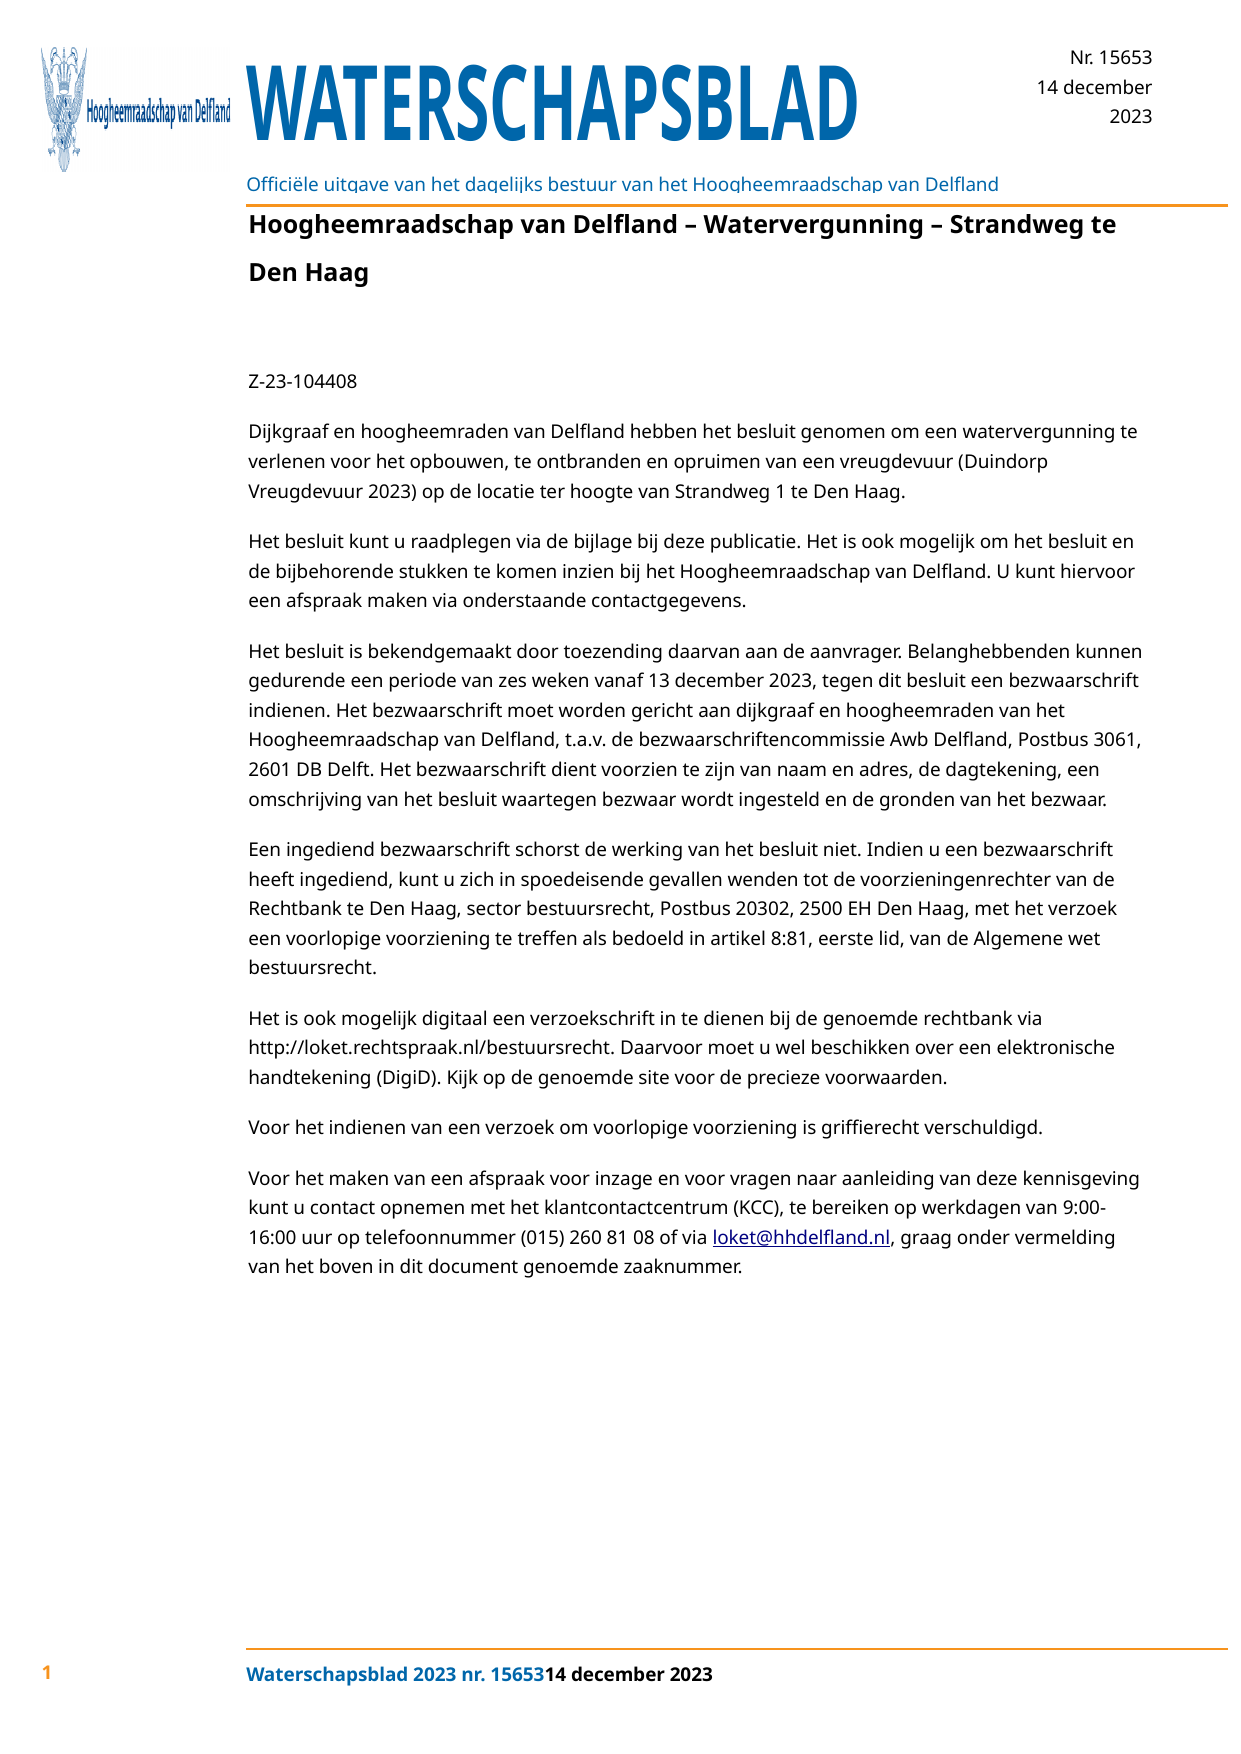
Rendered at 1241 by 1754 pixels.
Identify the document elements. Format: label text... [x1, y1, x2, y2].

text Voor het indienen van een verzoek om voorlopige voorziening is griffierecht verschuldigd. [248, 1114, 1152, 1140]
text Z-23-104408 [248, 368, 1152, 394]
text Voor het maken van een afspraak voor inzage en voor vragen naar aanleiding van deze kennisgeving kunt u contact opnemen met het klantcontactcentrum (KCC), te bereiken op werkdagen van 9:00-16:00 uur op telefoonnummer (015) 260 81 08 of via loket@hhdelfland.nl, graag onder vermelding van het boven in dit document genoemde zaaknummer. [248, 1165, 1152, 1279]
text Het is ook mogelijk digitaal een verzoekschrift in te dienen bij de genoemde rechtbank via http://loket.rechtspraak.nl/bestuursrecht. Daarvoor moet u wel beschikken over een elektronische handtekening (DigiD). Kijk op de genoemde site voor de precieze voorwaarden. [248, 1005, 1152, 1090]
text Dijkgraaf en hoogheemraden van Delfland hebben het besluit genomen om een watervergunning te verlenen voor het opbouwen, te ontbranden en opruimen van een vreugdevuur (Duindorp Vreugdevuur 2023) op de locatie ter hoogte van Strandweg 1 te Den Haag. [248, 419, 1152, 504]
text Het besluit kunt u raadplegen via de bijlage bij deze publicatie. Het is ook mogelijk om het besluit en de bijbehorende stukken te komen inzien bij het Hoogheemraadschap van Delfland. U kunt hiervoor een afspraak maken via onderstaande contactgegevens. [248, 528, 1152, 613]
text Hoogheemraadschap van Delfland – Watervergunning – Strandweg te Den Haag [248, 207, 1152, 288]
picture [41, 47, 231, 172]
text Een ingediend bezwaarschrift schorst de werking van het besluit niet. Indien u een bezwaarschrift heeft ingediend, kunt u zich in spoedeisende gevallen wenden tot de voorzieningenrechter van de Rechtbank te Den Haag, sector bestuursrecht, Postbus 20302, 2500 EH Den Haag, met het verzoek een voorlopige voorziening te treffen als bedoeld in artikel 8:81, eerste lid, van de Algemene wet bestuursrecht. [248, 836, 1152, 980]
text Het besluit is bekendgemaakt door toezending daarvan aan de aanvrager. Belanghebbenden kunnen gedurende een periode van zes weken vanaf 13 december 2023, tegen dit besluit een bezwaarschrift indienen. Het bezwaarschrift moet worden gericht aan dijkgraaf en hoogheemraden van het Hoogheemraadschap van Delfland, t.a.v. de bezwaarschriftencommissie Awb Delfland, Postbus 3061, 2601 DB Delft. Het bezwaarschrift dient voorzien te zijn van naam en adres, de dagtekening, een omschrijving van het besluit waartegen bezwaar wordt ingesteld en de gronden van het bezwaar. [248, 638, 1152, 812]
